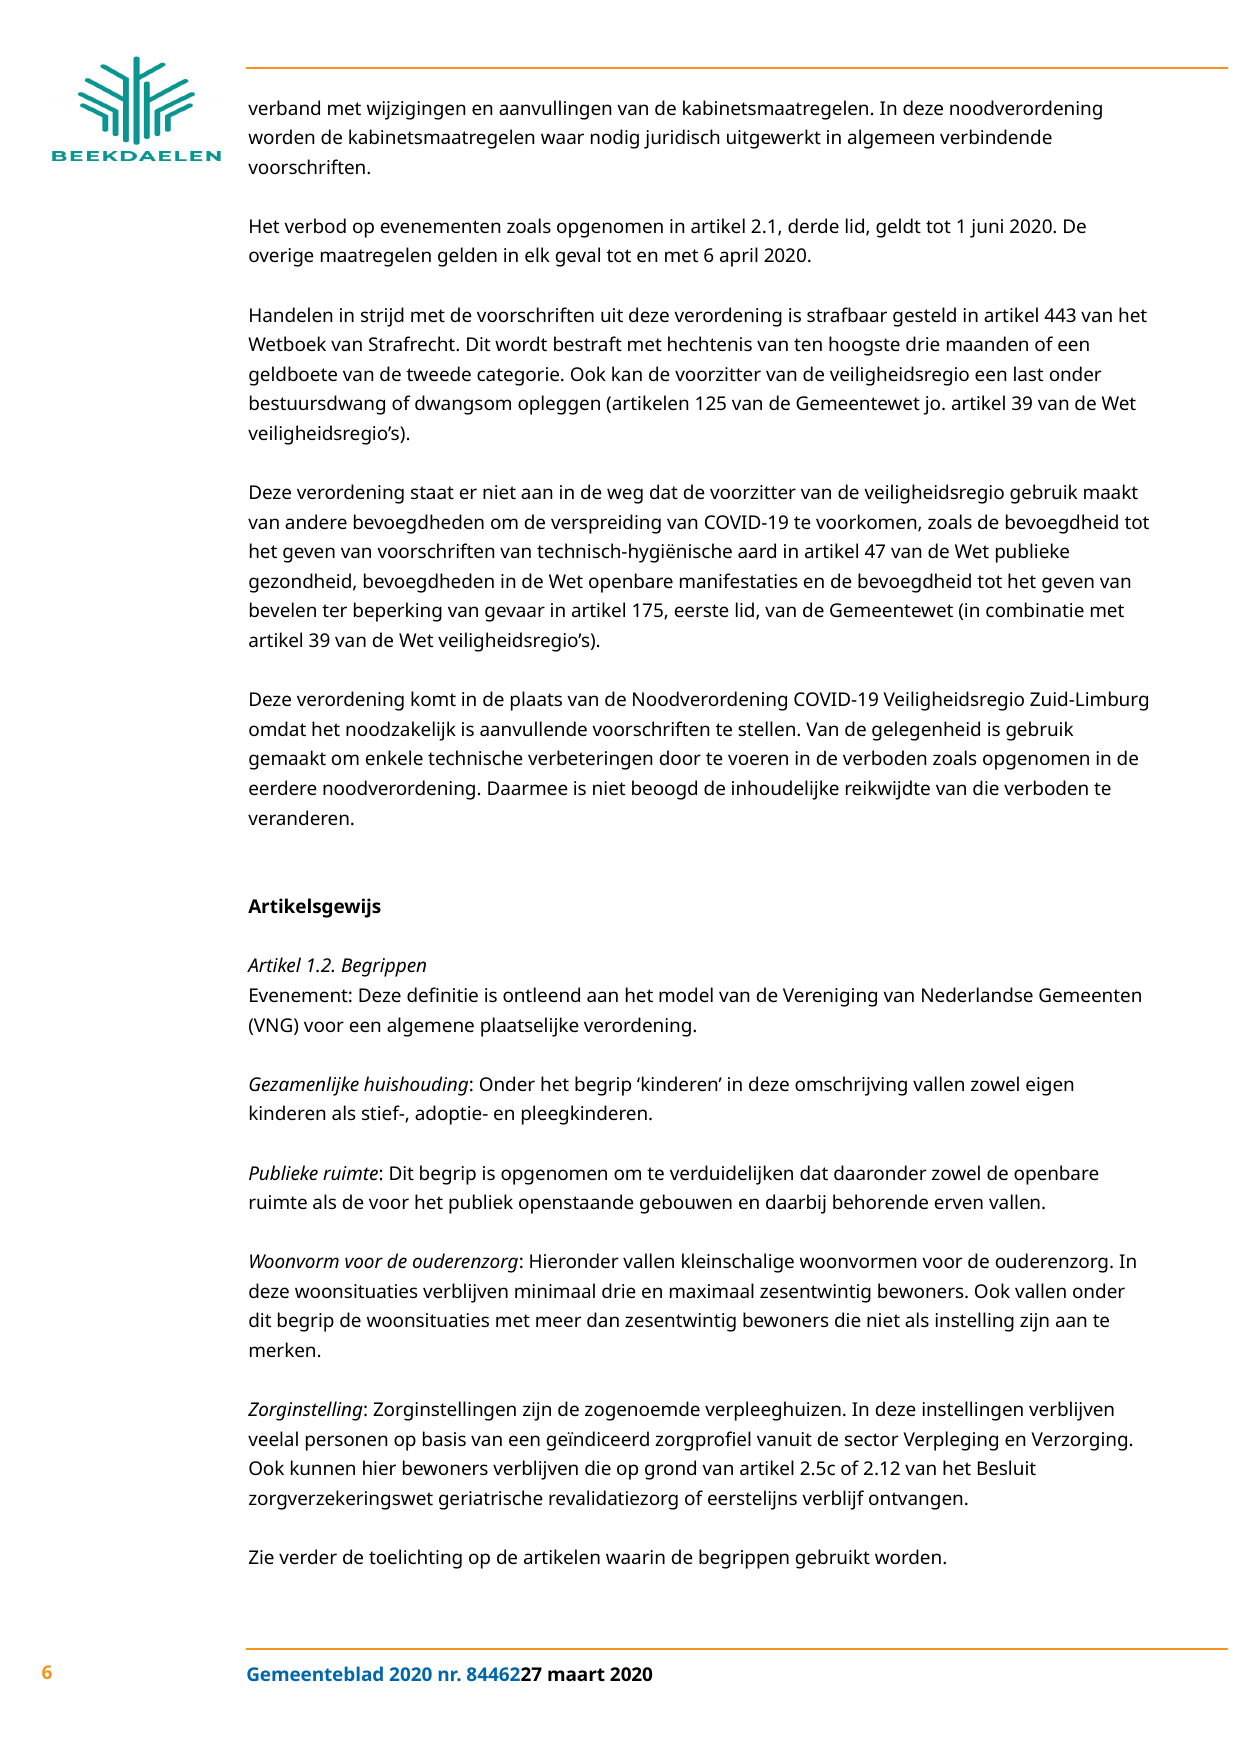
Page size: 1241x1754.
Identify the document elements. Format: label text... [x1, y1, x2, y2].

text Het verbod op evenementen zoals opgenomen in artikel 2.1, derde lid, geldt tot 1 juni 2020. De overige maatregelen gelden in elk geval tot en met 6 april 2020. [248, 213, 1152, 268]
text Deze verordening komt in de plaats van de Noodverordening COVID-19 Veiligheidsregio Zuid-Limburg omdat het noodzakelijk is aanvullende voorschriften te stellen. Van de gelegenheid is gebruik gemaakt om enkele technische verbeteringen door te voeren in de verboden zoals opgenomen in de eerdere noodverordening. Daarmee is niet beoogd de inhoudelijke reikwijdte van die verboden te veranderen. [248, 686, 1152, 831]
text Evenement: Deze definitie is ontleend aan het model van de Vereniging van Nederlandse Gemeenten (VNG) voor een algemene plaatselijke verordening. [248, 982, 1152, 1038]
text Artikelsgewijs [248, 893, 1152, 919]
text Zie verder de toelichting op de artikelen waarin de begrippen gebruikt worden. [248, 1544, 1152, 1570]
text Artikel 1.2. Begrippen [248, 953, 1152, 978]
text Gezamenlijke huishouding: Onder het begrip ‘kinderen’ in deze omschrijving vallen zowel eigen kinderen als stief-, adoptie- en pleegkinderen. [248, 1071, 1152, 1126]
picture [41, 47, 231, 172]
text Woonvorm voor de ouderenzorg: Hieronder vallen kleinschalige woonvormen voor de ouderenzorg. In deze woonsituaties verblijven minimaal drie en maximaal zesentwintig bewoners. Ook vallen onder dit begrip de woonsituaties met meer dan zesentwintig bewoners die niet als instelling zijn aan te merken. [248, 1248, 1152, 1363]
text Handelen in strijd met de voorschriften uit deze verordening is strafbaar gesteld in artikel 443 van het Wetboek van Strafrecht. Dit wordt bestraft met hechtenis van ten hoogste drie maanden of een geldboete van de tweede categorie. Ook kan de voorzitter van de veiligheidsregio een last onder bestuursdwang of dwangsom opleggen (artikelen 125 van de Gemeentewet jo. artikel 39 van de Wet veiligheidsregio’s). [248, 302, 1152, 446]
text verband met wijzigingen en aanvullingen van de kabinetsmaatregelen. In deze noodverordening worden de kabinetsmaatregelen waar nodig juridisch uitgewerkt in algemeen verbindende voorschriften. [248, 95, 1152, 180]
text Zorginstelling: Zorginstellingen zijn de zogenoemde verpleeghuizen. In deze instellingen verblijven veelal personen op basis van een geïndiceerd zorgprofiel vanuit de sector Verpleging en Verzorging. Ook kunnen hier bewoners verblijven die op grond van artikel 2.5c of 2.12 van het Besluit zorgverzekeringswet geriatrische revalidatiezorg of eerstelijns verblijf ontvangen. [248, 1396, 1152, 1511]
text Deze verordening staat er niet aan in de weg dat de voorzitter van de veiligheidsregio gebruik maakt van andere bevoegdheden om de verspreiding van COVID-19 te voorkomen, zoals de bevoegdheid tot het geven van voorschriften van technisch-hygiënische aard in artikel 47 van de Wet publieke gezondheid, bevoegdheden in de Wet openbare manifestaties en de bevoegdheid tot het geven van bevelen ter beperking van gevaar in artikel 175, eerste lid, van de Gemeentewet (in combinatie met artikel 39 van de Wet veiligheidsregio’s). [248, 479, 1152, 653]
text Publieke ruimte: Dit begrip is opgenomen om te verduidelijken dat daaronder zowel de openbare ruimte als de voor het publiek openstaande gebouwen en daarbij behorende erven vallen. [248, 1160, 1152, 1215]
